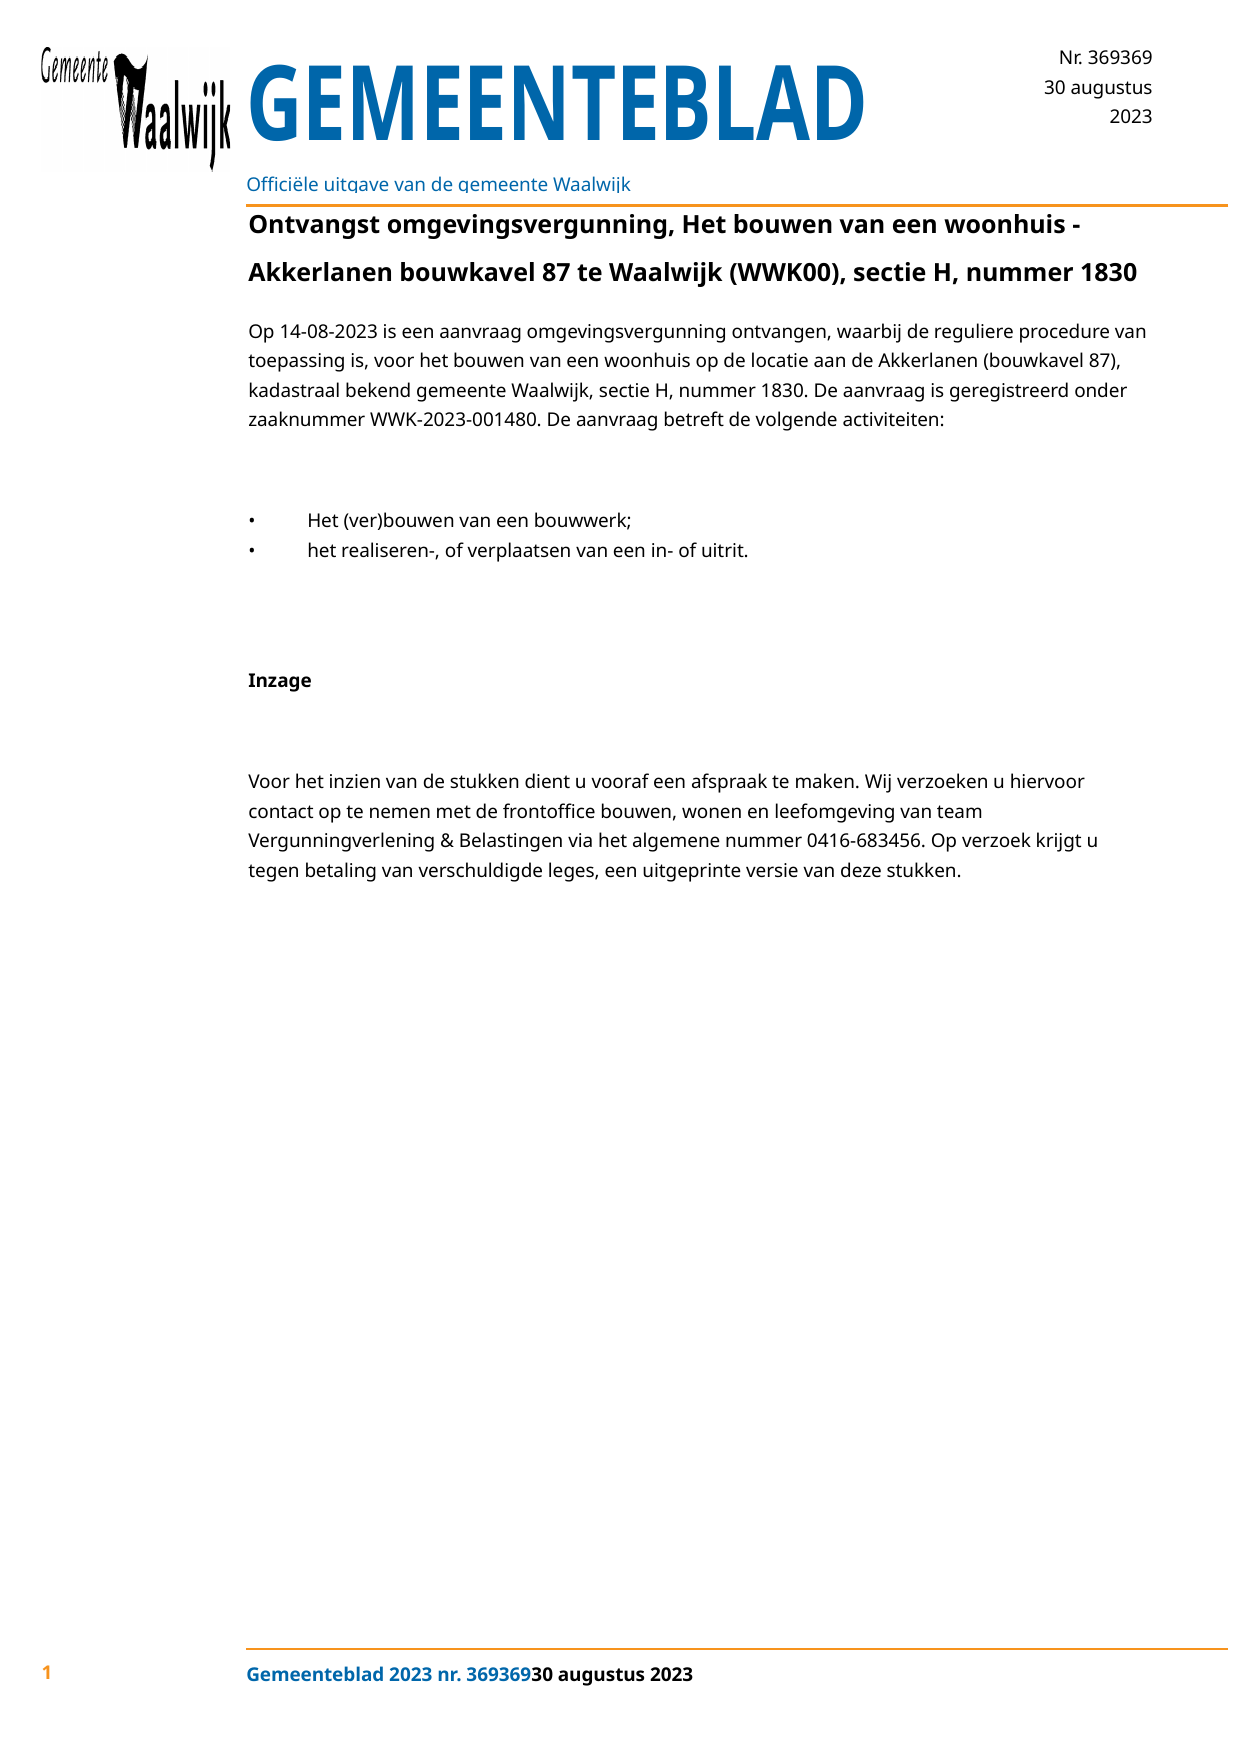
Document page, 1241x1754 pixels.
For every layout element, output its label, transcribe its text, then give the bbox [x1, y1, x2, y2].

list Het (ver)bouwen van een bouwwerk; [248, 507, 1152, 533]
text Op 14-08-2023 is een aanvraag omgevingsvergunning ontvangen, waarbij de reguliere procedure van toepassing is, voor het bouwen van een woonhuis op de locatie aan de Akkerlanen (bouwkavel 87), kadastraal bekend gemeente Waalwijk, sectie H, nummer 1830. De aanvraag is geregistreerd onder zaaknummer WWK-2023-001480. De aanvraag betreft de volgende activiteiten: [248, 318, 1152, 432]
picture [41, 47, 231, 172]
list het realiseren-, of verplaatsen van een in- of uitrit. [248, 537, 1152, 563]
text Ontvangst omgevingsvergunning, Het bouwen van een woonhuis - Akkerlanen bouwkavel 87 te Waalwijk (WWK00), sectie H, nummer 1830 [248, 207, 1152, 288]
text Inzage [248, 667, 1152, 693]
text Voor het inzien van de stukken dient u vooraf een afspraak te maken. Wij verzoeken u hiervoor contact op te nemen met de frontoffice bouwen, wonen en leefomgeving van team Vergunningverlening & Belastingen via het algemene nummer 0416-683456. Op verzoek krijgt u tegen betaling van verschuldigde leges, een uitgeprinte versie van deze stukken. [248, 768, 1152, 883]
